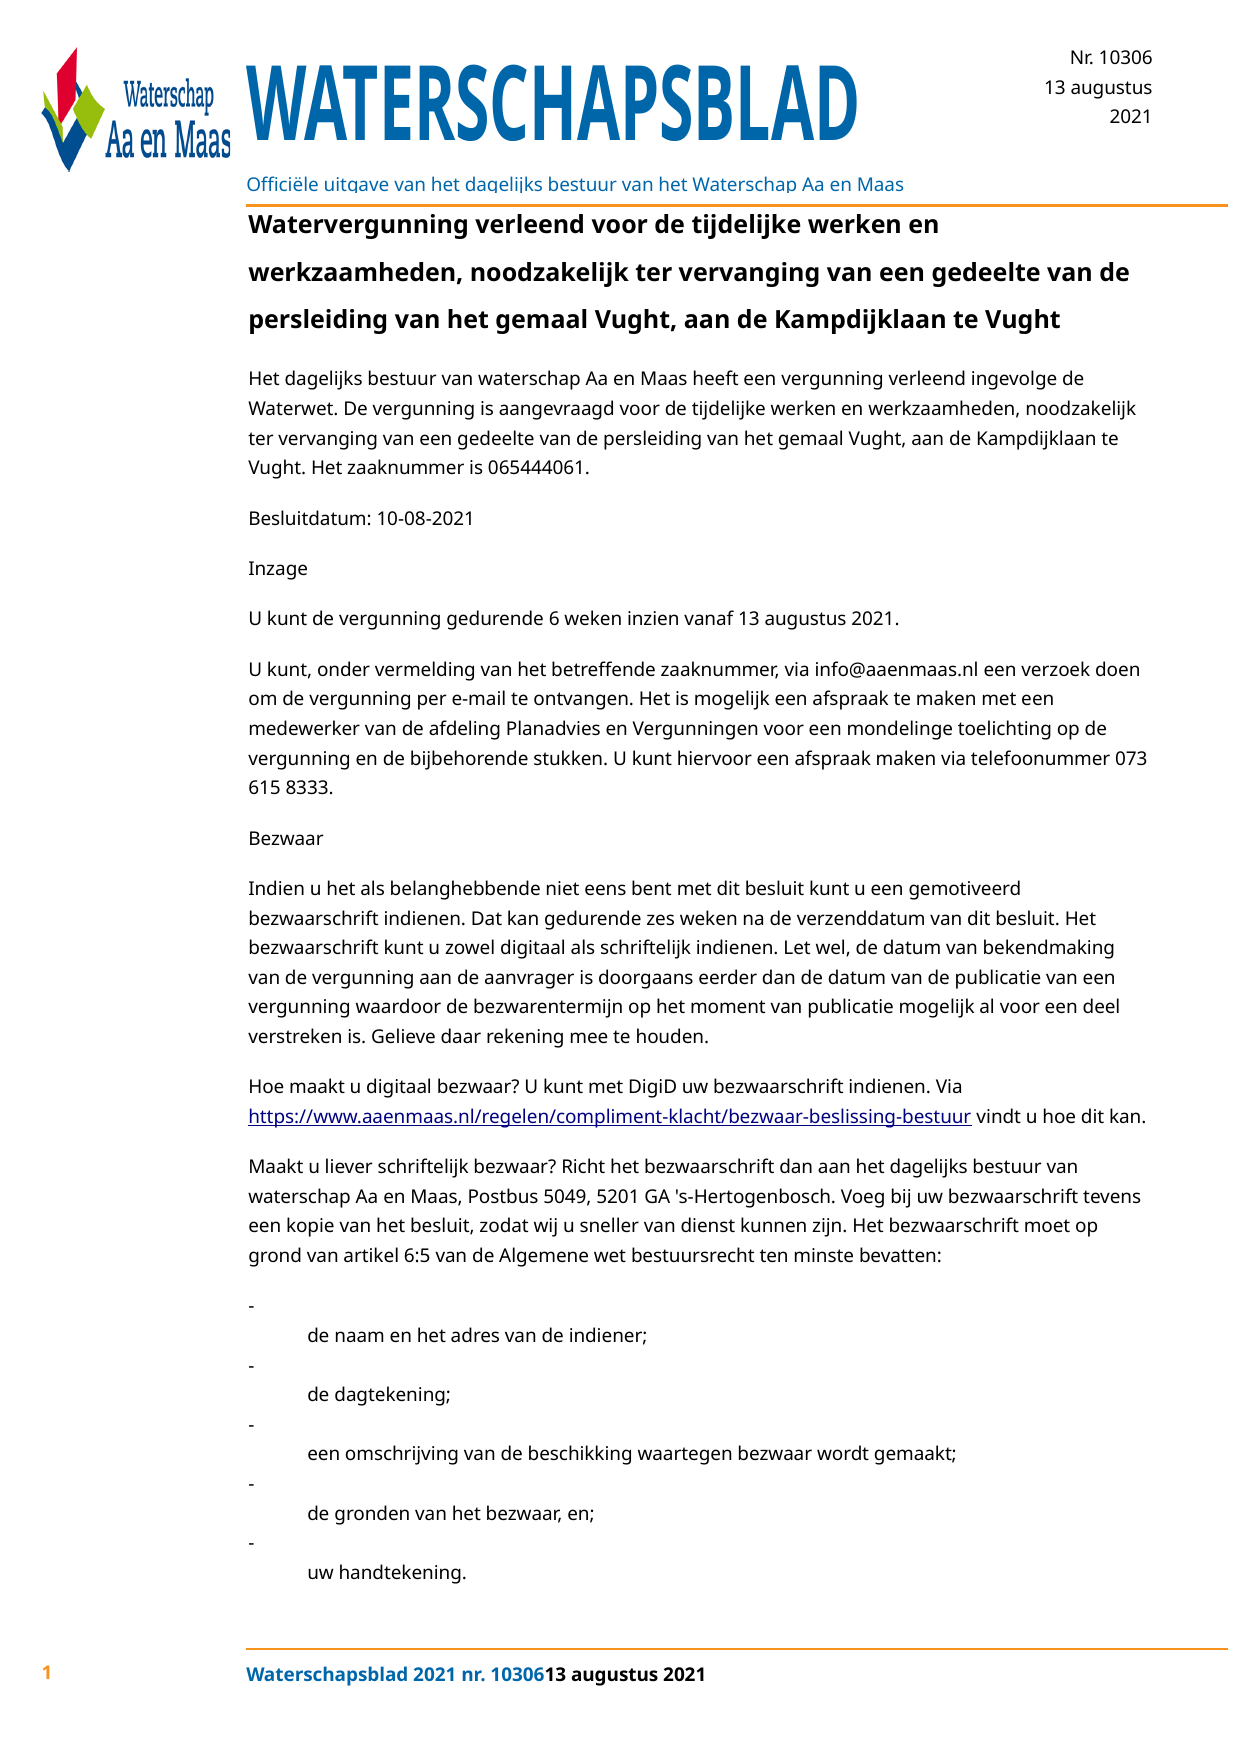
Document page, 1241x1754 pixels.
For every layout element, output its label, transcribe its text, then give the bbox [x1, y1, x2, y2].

text Besluitdatum: 10-08-2021 [248, 505, 1152, 530]
list de dagtekening; [248, 1381, 1152, 1407]
list de gronden van het bezwaar, en; [248, 1500, 1152, 1525]
text U kunt de vergunning gedurende 6 weken inzien vanaf 13 augustus 2021. [248, 606, 1152, 631]
text Maakt u liever schriftelijk bezwaar? Richt het bezwaarschrift dan aan het dagelijks bestuur van waterschap Aa en Maas, Postbus 5049, 5201 GA 's-Hertogenbosch. Voeg bij uw bezwaarschrift tevens een kopie van het besluit, zodat wij u sneller van dienst kunnen zijn. Het bezwaarschrift moet op grond van artikel 6:5 van de Algemene wet bestuursrecht ten minste bevatten: [248, 1153, 1152, 1268]
text U kunt, onder vermelding van het betreffende zaaknummer, via info@aaenmaas.nl een verzoek doen om de vergunning per e-mail te ontvangen. Het is mogelijk een afspraak te maken met een medewerker van de afdeling Planadvies en Vergunningen voor een mondelinge toelichting op de vergunning en de bijbehorende stukken. U kunt hiervoor een afspraak maken via telefoonummer 073 615 8333. [248, 656, 1152, 800]
text Bezwaar [248, 825, 1152, 850]
text Hoe maakt u digitaal bezwaar? U kunt met DigiD uw bezwaarschrift indienen. Via https://www.aaenmaas.nl/regelen/compliment-klacht/bezwaar-beslissing-bestuur vindt u hoe dit kan. [248, 1073, 1152, 1129]
picture [41, 47, 231, 172]
text Het dagelijks bestuur van waterschap Aa en Maas heeft een vergunning verleend ingevolge de Waterwet. De vergunning is aangevraagd voor de tijdelijke werken en werkzaamheden, noodzakelijk ter vervanging van een gedeelte van de persleiding van het gemaal Vught, aan de Kampdijklaan te Vught. Het zaaknummer is 065444061. [248, 366, 1152, 480]
list de naam en het adres van de indiener; [248, 1322, 1152, 1348]
list een omschrijving van de beschikking waartegen bezwaar wordt gemaakt; [248, 1441, 1152, 1466]
text Indien u het als belanghebbende niet eens bent met dit besluit kunt u een gemotiveerd bezwaarschrift indienen. Dat kan gedurende zes weken na de verzenddatum van dit besluit. Het bezwaarschrift kunt u zowel digitaal als schriftelijk indienen. Let wel, de datum van bekendmaking van de vergunning aan de aanvrager is doorgaans eerder dan de datum van de publicatie van een vergunning waardoor de bezwarentermijn op het moment van publicatie mogelijk al voor een deel verstreken is. Gelieve daar rekening mee te houden. [248, 875, 1152, 1049]
text Inzage [248, 555, 1152, 581]
text Watervergunning verleend voor de tijdelijke werken en werkzaamheden, noodzakelijk ter vervanging van een gedeelte van de persleiding van het gemaal Vught, aan de Kampdijklaan te Vught [248, 207, 1152, 336]
list uw handtekening. [248, 1559, 1152, 1584]
